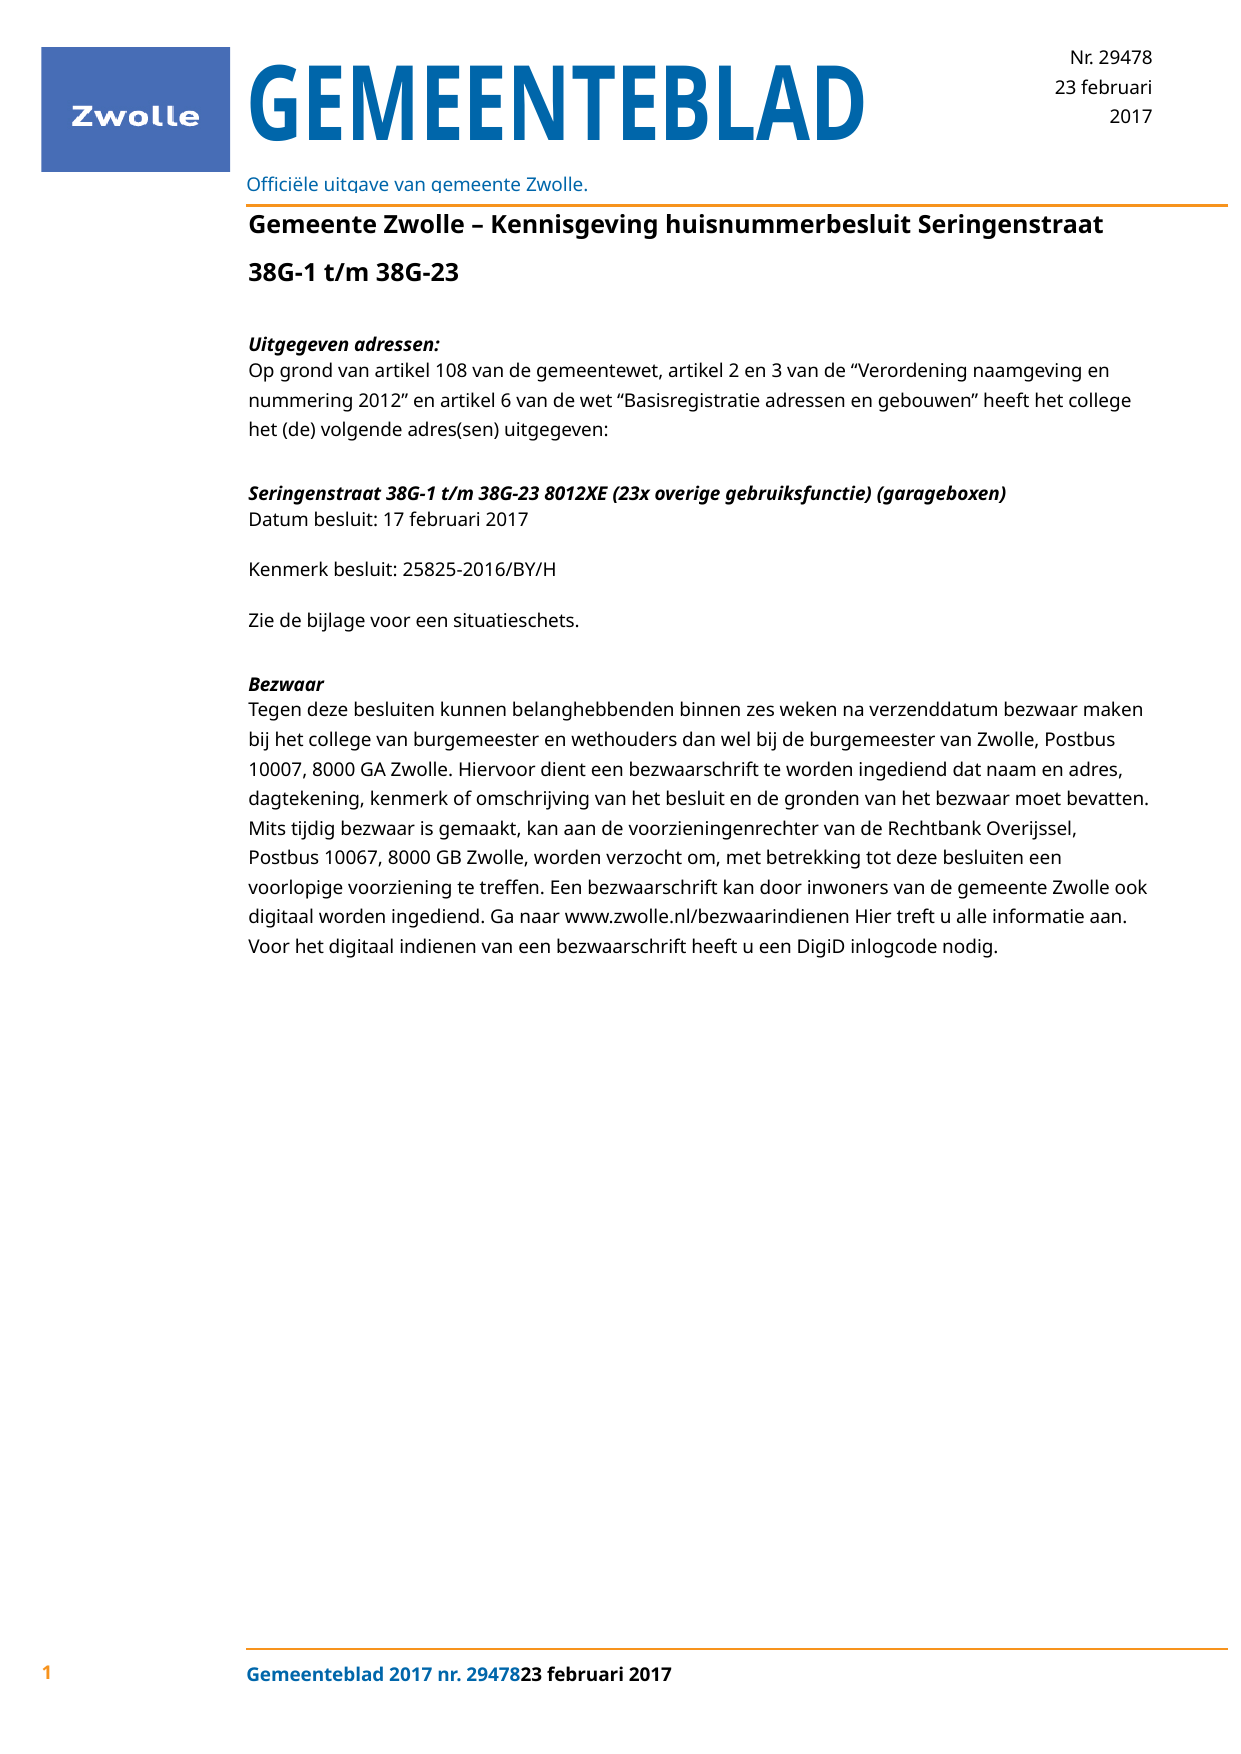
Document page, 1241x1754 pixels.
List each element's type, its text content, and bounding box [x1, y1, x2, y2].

text Bezwaar [248, 671, 1152, 697]
text Seringenstraat 38G-1 t/m 38G-23 8012XE (23x overige gebruiksfunctie) (garageboxen) [248, 480, 1152, 506]
picture [41, 47, 231, 172]
text Zie de bijlage voor een situatieschets. [248, 607, 1152, 633]
text Datum besluit: 17 februari 2017 [248, 506, 1152, 532]
text Gemeente Zwolle – Kennisgeving huisnummerbesluit Seringenstraat 38G-1 t/m 38G-23 [248, 207, 1152, 288]
text Uitgegeven adressen: [248, 331, 1152, 357]
text Tegen deze besluiten kunnen belanghebbenden binnen zes weken na verzenddatum bezwaar maken bij het college van burgemeester en wethouders dan wel bij de burgemeester van Zwolle, Postbus 10007, 8000 GA Zwolle. Hiervoor dient een bezwaarschrift te worden ingediend dat naam en adres, dagtekening, kenmerk of omschrijving van het besluit en de gronden van het bezwaar moet bevatten. Mits tijdig bezwaar is gemaakt, kan aan de voorzieningenrechter van de Rechtbank Overijssel, Postbus 10067, 8000 GB Zwolle, worden verzocht om, met betrekking tot deze besluiten een voorlopige voorziening te treffen. Een bezwaarschrift kan door inwoners van de gemeente Zwolle ook digitaal worden ingediend. Ga naar www.zwolle.nl/bezwaarindienen Hier treft u alle informatie aan. Voor het digitaal indienen van een bezwaarschrift heeft u een DigiD inlogcode nodig. [248, 697, 1152, 959]
text Op grond van artikel 108 van de gemeentewet, artikel 2 en 3 van de “Verordening naamgeving en nummering 2012” en artikel 6 van de wet “Basisregistratie adressen en gebouwen” heeft het college het (de) volgende adres(sen) uitgegeven: [248, 357, 1152, 442]
text Kenmerk besluit: 25825-2016/BY/H [248, 556, 1152, 582]
